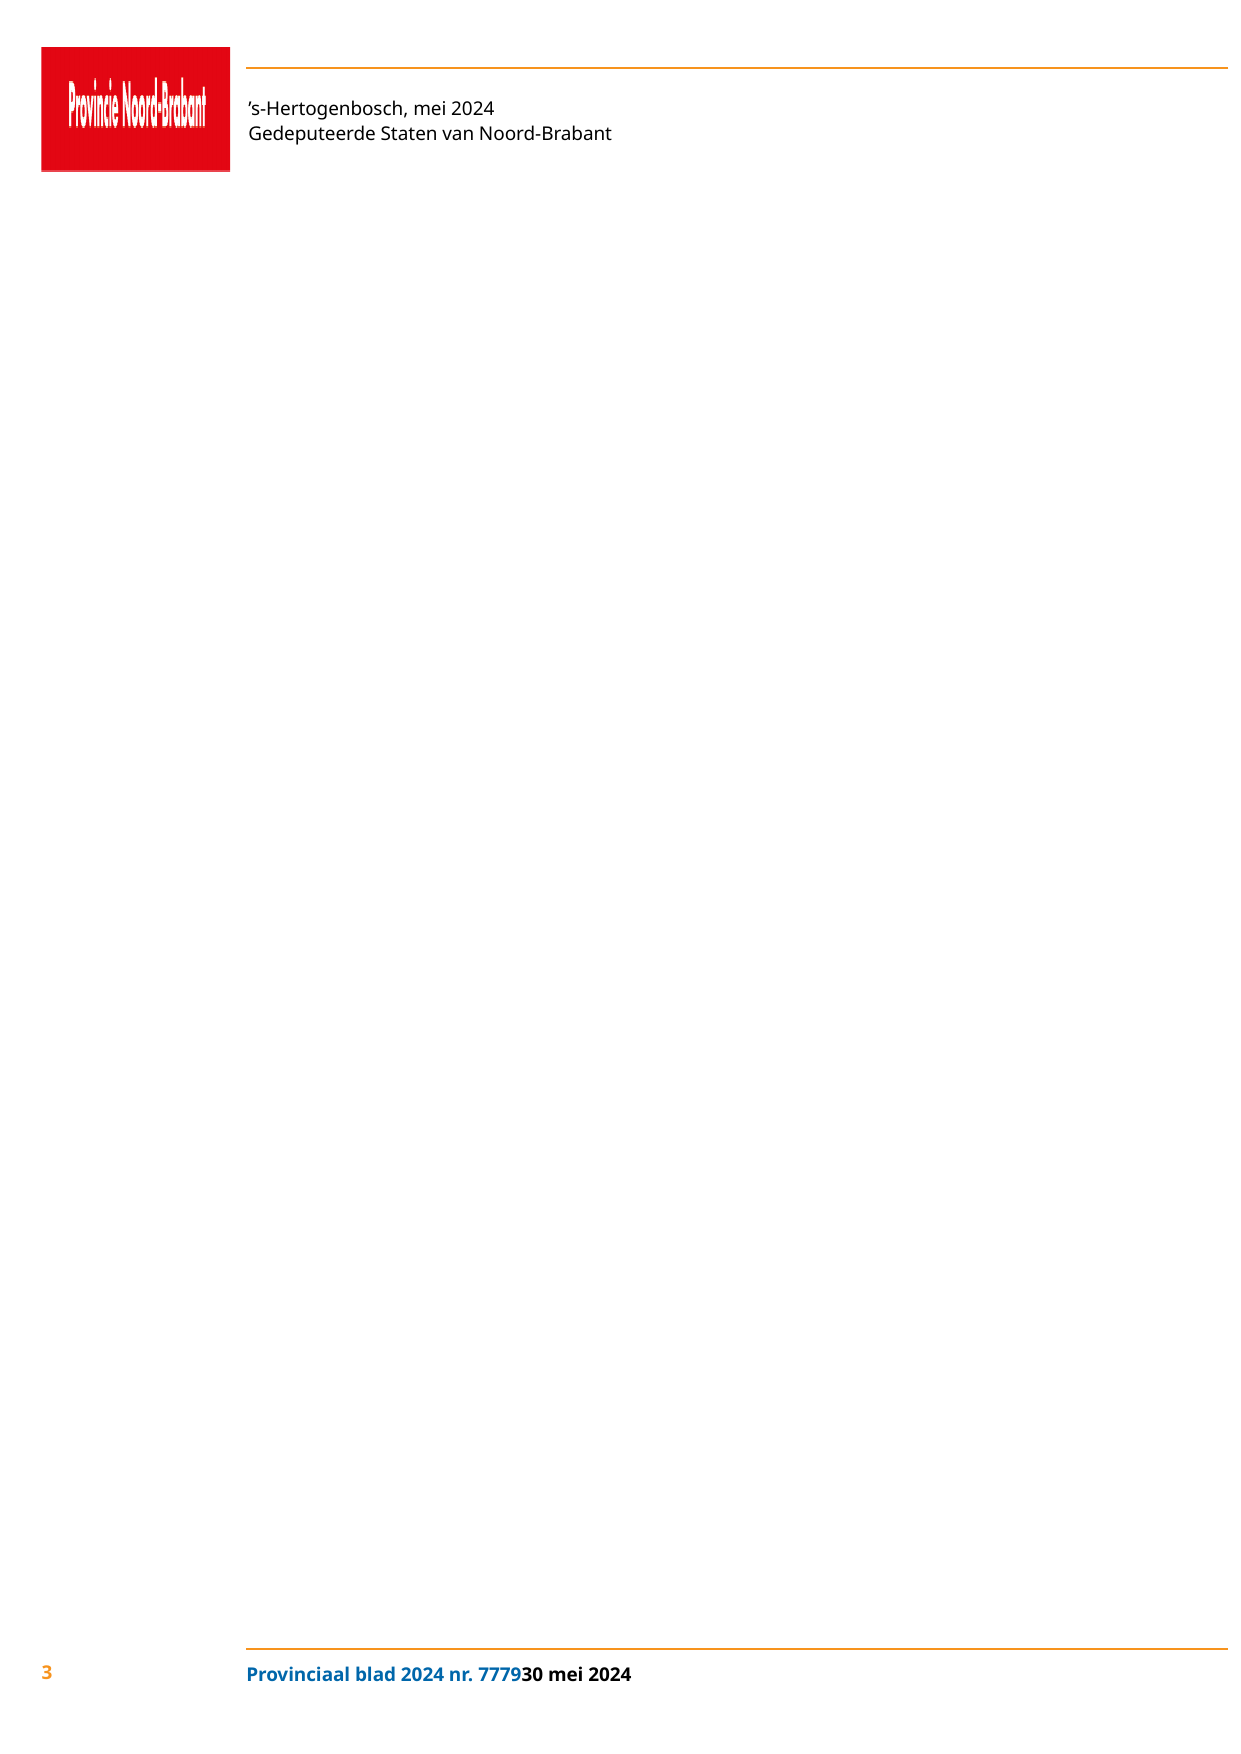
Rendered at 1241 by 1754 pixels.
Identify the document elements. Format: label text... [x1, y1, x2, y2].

text Gedeputeerde Staten van Noord-Brabant [248, 121, 1152, 146]
text ’s-Hertogenbosch, mei 2024 [248, 95, 1152, 121]
picture [41, 47, 231, 172]
